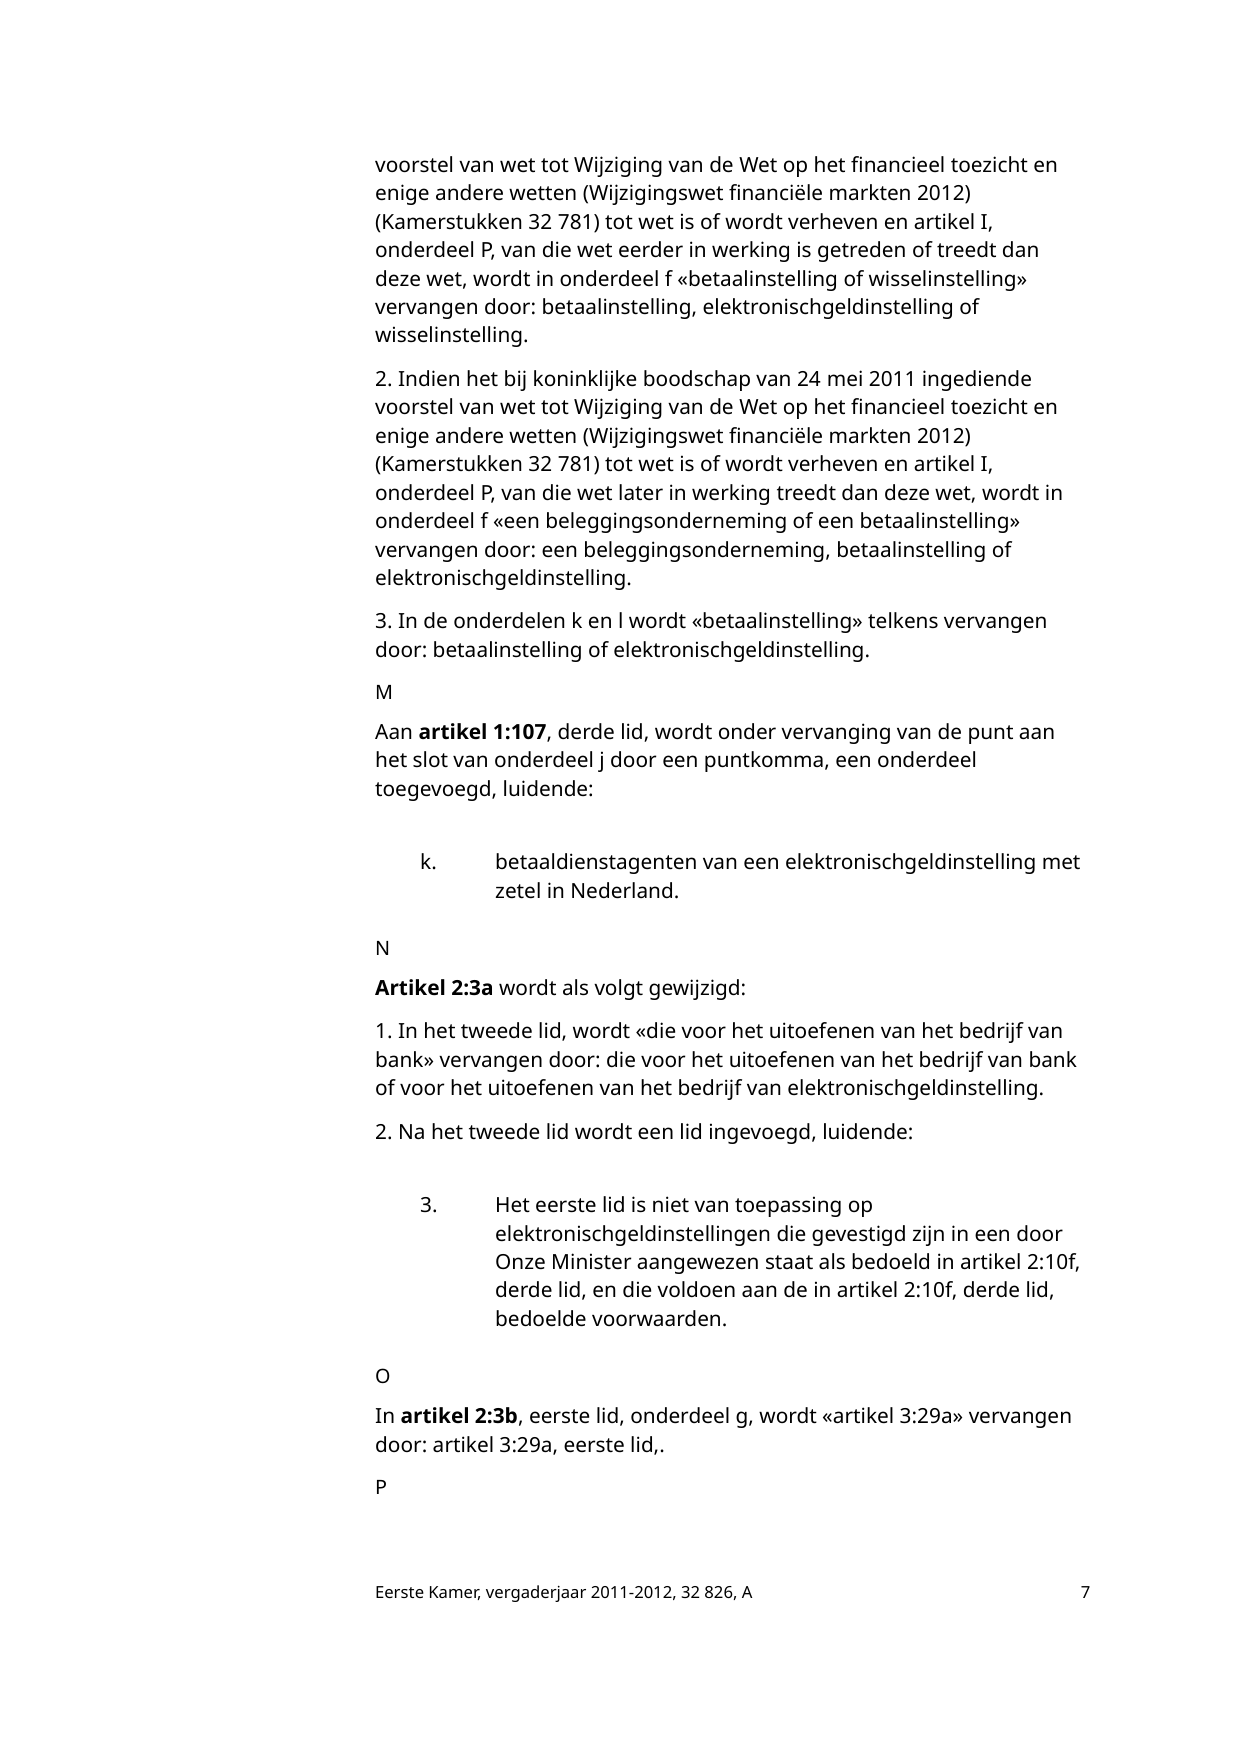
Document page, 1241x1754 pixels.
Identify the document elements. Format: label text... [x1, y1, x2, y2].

list betaaldienstagenten van een elektronischgeldinstelling met zetel in Nederland. [420, 847, 1090, 904]
text O [375, 1362, 1090, 1389]
text 1. In het tweede lid, wordt «die voor het uitoefenen van het bedrijf van bank» vervangen door: die voor het uitoefenen van het bedrijf van bank of voor het uitoefenen van het bedrijf van elektronischgeldinstelling. [375, 1017, 1090, 1102]
list Het eerste lid is niet van toepassing op elektronischgeldinstellingen die gevestigd zijn in een door Onze Minister aangewezen staat als bedoeld in artikel 2:10f, derde lid, en die voldoen aan de in artikel 2:10f, derde lid, bedoelde voorwaarden. [420, 1190, 1090, 1332]
text In artikel 2:3b, eerste lid, onderdeel g, wordt «artikel 3:29a» vervangen door: artikel 3:29a, eerste lid,. [375, 1401, 1090, 1458]
text M [375, 678, 1090, 705]
text N [375, 934, 1090, 961]
text 3. In de onderdelen k en l wordt «betaalinstelling» telkens vervangen door: betaalinstelling of elektronischgeldinstelling. [375, 607, 1090, 663]
text 2. Na het tweede lid wordt een lid ingevoegd, luidende: [375, 1117, 1090, 1145]
text 2. Indien het bij koninklijke boodschap van 24 mei 2011 ingediende voorstel van wet tot Wijziging van de Wet op het financieel toezicht en enige andere wetten (Wijzigingswet financiële markten 2012) (Kamerstukken 32 781) tot wet is of wordt verheven en artikel I, onderdeel P, van die wet later in werking treedt dan deze wet, wordt in onderdeel f «een beleggingsonderneming of een betaalinstelling» vervangen door: een beleggingsonderneming, betaalinstelling of elektronischgeldinstelling. [375, 364, 1090, 592]
text P [375, 1473, 1090, 1500]
text Aan artikel 1:107, derde lid, wordt onder vervanging van de punt aan het slot van onderdeel j door een puntkomma, een onderdeel toegevoegd, luidende: [375, 717, 1090, 802]
text Artikel 2:3a wordt als volgt gewijzigd: [375, 973, 1090, 1002]
text voorstel van wet tot Wijziging van de Wet op het financieel toezicht en enige andere wetten (Wijzigingswet financiële markten 2012) (Kamerstukken 32 781) tot wet is of wordt verheven en artikel I, onderdeel P, van die wet eerder in werking is getreden of treedt dan deze wet, wordt in onderdeel f «betaalinstelling of wisselinstelling» vervangen door: betaalinstelling, elektronischgeldinstelling of wisselinstelling. [375, 150, 1090, 349]
